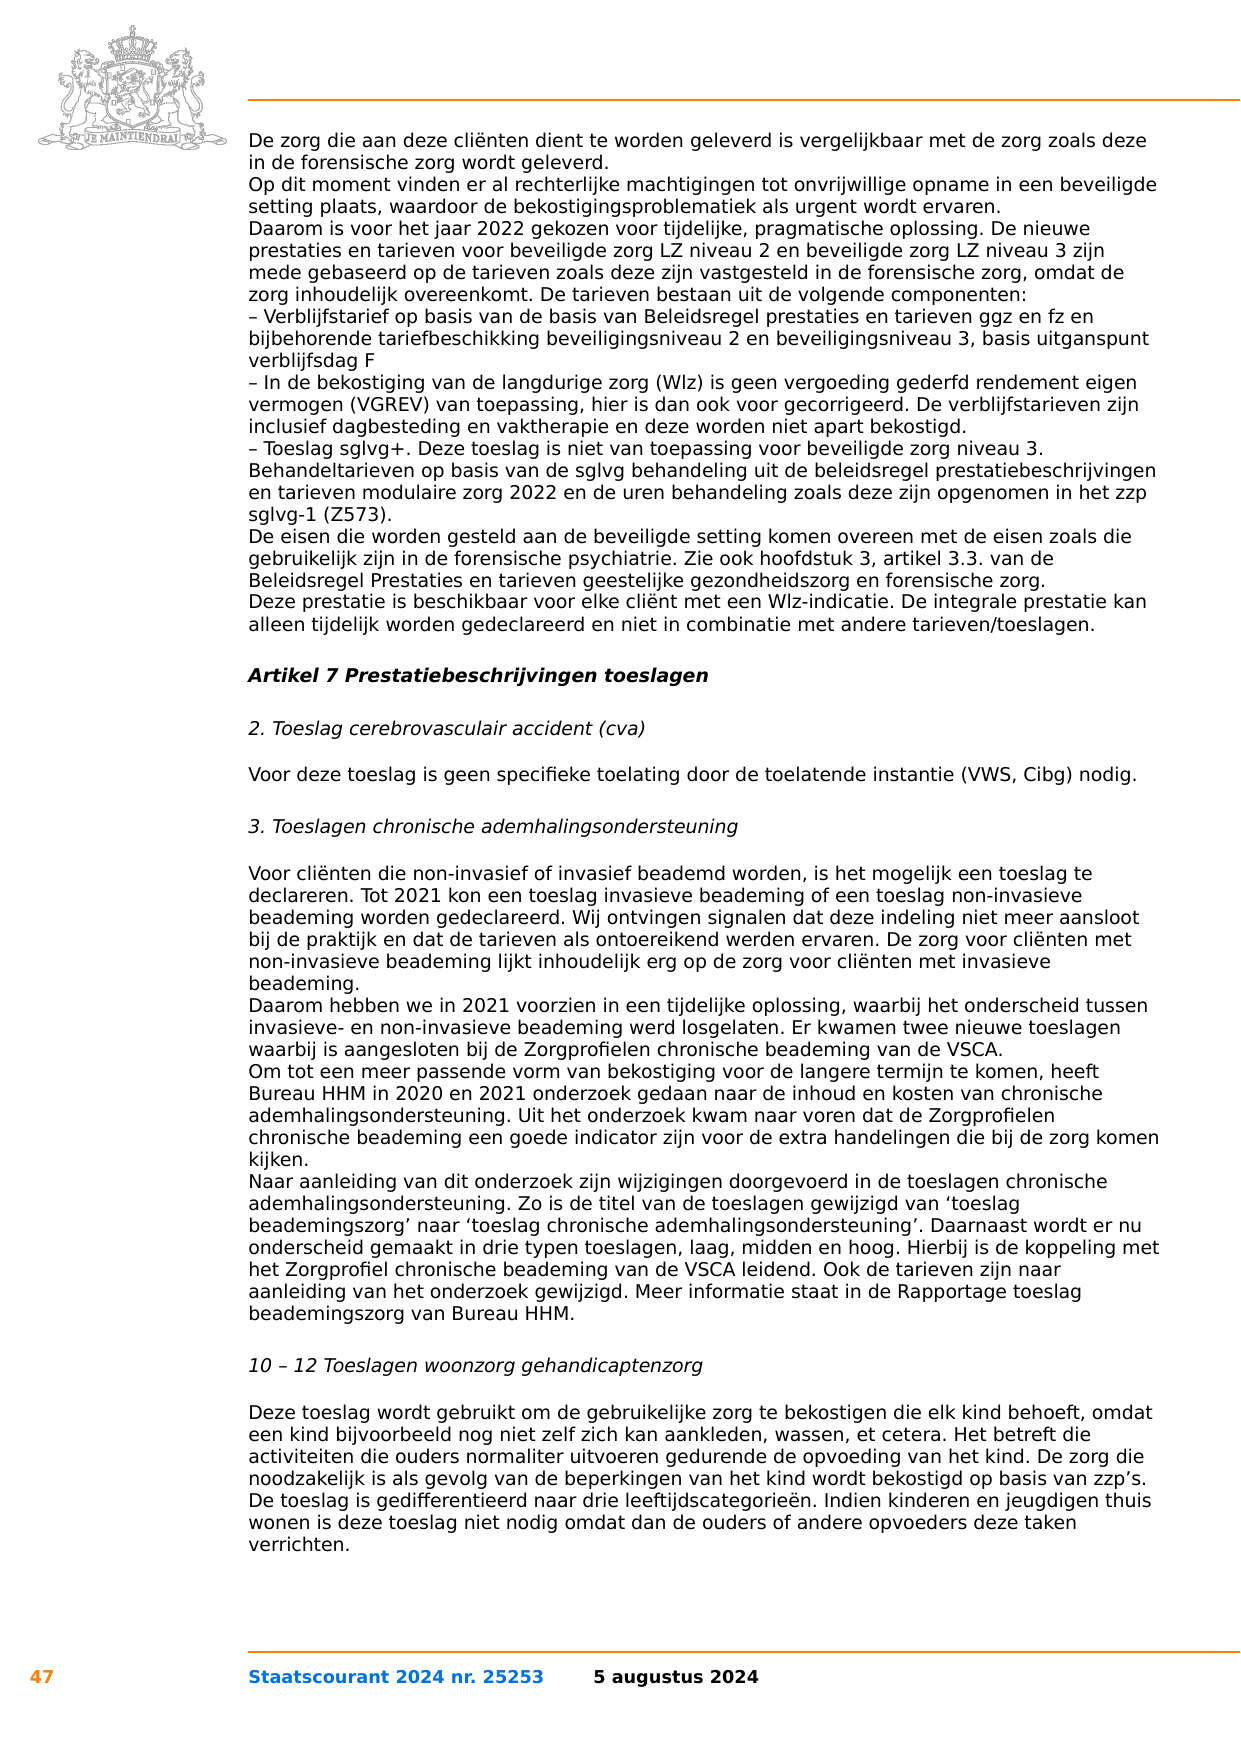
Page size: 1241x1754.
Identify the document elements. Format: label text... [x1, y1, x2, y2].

text Deze toeslag wordt gebruikt om de gebruikelijke zorg te bekostigen die elk kind behoeft, omdat een kind bijvoorbeeld nog niet zelf zich kan aankleden, wassen, et cetera. Het betreft die activiteiten die ouders normaliter uitvoeren gedurende de opvoeding van het kind. De zorg die noodzakelijk is als gevolg van de beperkingen van het kind wordt bekostigd op basis van zzp’s. De toeslag is gedifferentieerd naar drie leeftijdscategorieën. Indien kinderen en jeugdigen thuis wonen is deze toeslag niet nodig omdat dan de ouders of andere opvoeders deze taken verrichten. [248, 1402, 1163, 1556]
subtitle 2. Toeslag cerebrovasculair accident (cva) [248, 717, 1163, 739]
text Om tot een meer passende vorm van bekostiging voor de langere termijn te komen, heeft Bureau HHM in 2020 en 2021 onderzoek gedaan naar de inhoud en kosten van chronische ademhalingsondersteuning. Uit het onderzoek kwam naar voren dat de Zorgprofielen chronische beademing een goede indicator zijn voor de extra handelingen die bij de zorg komen kijken. [248, 1061, 1163, 1171]
text – Toeslag sglvg+. Deze toeslag is niet van toepassing voor beveiligde zorg niveau 3. [248, 438, 1163, 459]
text Op dit moment vinden er al rechterlijke machtigingen tot onvrijwillige opname in een beveiligde setting plaats, waardoor de bekostigingsproblematiek als urgent wordt ervaren. [248, 174, 1163, 218]
subtitle Artikel 7 Prestatiebeschrijvingen toeslagen [248, 665, 1163, 687]
subtitle 10 – 12 Toeslagen woonzorg gehandicaptenzorg [248, 1355, 1163, 1377]
text Deze prestatie is beschikbaar voor elke cliënt met een Wlz-indicatie. De integrale prestatie kan alleen tijdelijk worden gedeclareerd en niet in combinatie met andere tarieven/toeslagen. [248, 591, 1163, 635]
text Voor cliënten die non-invasief of invasief beademd worden, is het mogelijk een toeslag te declareren. Tot 2021 kon een toeslag invasieve beademing of een toeslag non-invasieve beademing worden gedeclareerd. Wij ontvingen signalen dat deze indeling niet meer aansloot bij de praktijk en dat de tarieven als ontoereikend werden ervaren. De zorg voor cliënten met non-invasieve beademing lijkt inhoudelijk erg op de zorg voor cliënten met invasieve beademing. [248, 863, 1163, 995]
text Naar aanleiding van dit onderzoek zijn wijzigingen doorgevoerd in de toeslagen chronische ademhalingsondersteuning. Zo is de titel van de toeslagen gewijzigd van ‘toeslag beademingszorg’ naar ‘toeslag chronische ademhalingsondersteuning’. Daarnaast wordt er nu onderscheid gemaakt in drie typen toeslagen, laag, midden en hoog. Hierbij is de koppeling met het Zorgprofiel chronische beademing van de VSCA leidend. Ook de tarieven zijn naar aanleiding van het onderzoek gewijzigd. Meer informatie staat in de Rapportage toeslag beademingszorg van Bureau HHM. [248, 1171, 1163, 1325]
text De eisen die worden gesteld aan de beveiligde setting komen overeen met de eisen zoals die gebruikelijk zijn in de forensische psychiatrie. Zie ook hoofdstuk 3, artikel 3.3. van de Beleidsregel Prestaties en tarieven geestelijke gezondheidszorg en forensische zorg. [248, 526, 1163, 591]
text De zorg die aan deze cliënten dient te worden geleverd is vergelijkbaar met de zorg zoals deze in de forensische zorg wordt geleverd. [248, 130, 1163, 174]
text Daarom hebben we in 2021 voorzien in een tijdelijke oplossing, waarbij het onderscheid tussen invasieve- en non-invasieve beademing werd losgelaten. Er kwamen twee nieuwe toeslagen waarbij is aangesloten bij de Zorgprofielen chronische beademing van de VSCA. [248, 995, 1163, 1061]
text Voor deze toeslag is geen specifieke toelating door de toelatende instantie (VWS, Cibg) nodig. [248, 764, 1163, 786]
text – In de bekostiging van de langdurige zorg (Wlz) is geen vergoeding gederfd rendement eigen vermogen (VGREV) van toepassing, hier is dan ook voor gecorrigeerd. De verblijfstarieven zijn inclusief dagbesteding en vaktherapie en deze worden niet apart bekostigd. [248, 372, 1163, 438]
subtitle 3. Toeslagen chronische ademhalingsondersteuning [248, 816, 1163, 838]
text Behandeltarieven op basis van de sglvg behandeling uit de beleidsregel prestatiebeschrijvingen en tarieven modulaire zorg 2022 en de uren behandeling zoals deze zijn opgenomen in het zzp sglvg-1 (Z573). [248, 459, 1163, 526]
text – Verblijfstarief op basis van de basis van Beleidsregel prestaties en tarieven ggz en fz en bijbehorende tariefbeschikking beveiligingsniveau 2 en beveiligingsniveau 3, basis uitganspunt verblijfsdag F [248, 306, 1163, 372]
picture [38, 25, 227, 150]
text Daarom is voor het jaar 2022 gekozen voor tijdelijke, pragmatische oplossing. De nieuwe prestaties en tarieven voor beveiligde zorg LZ niveau 2 en beveiligde zorg LZ niveau 3 zijn mede gebaseerd op de tarieven zoals deze zijn vastgesteld in de forensische zorg, omdat de zorg inhoudelijk overeenkomt. De tarieven bestaan uit de volgende componenten: [248, 218, 1163, 306]
